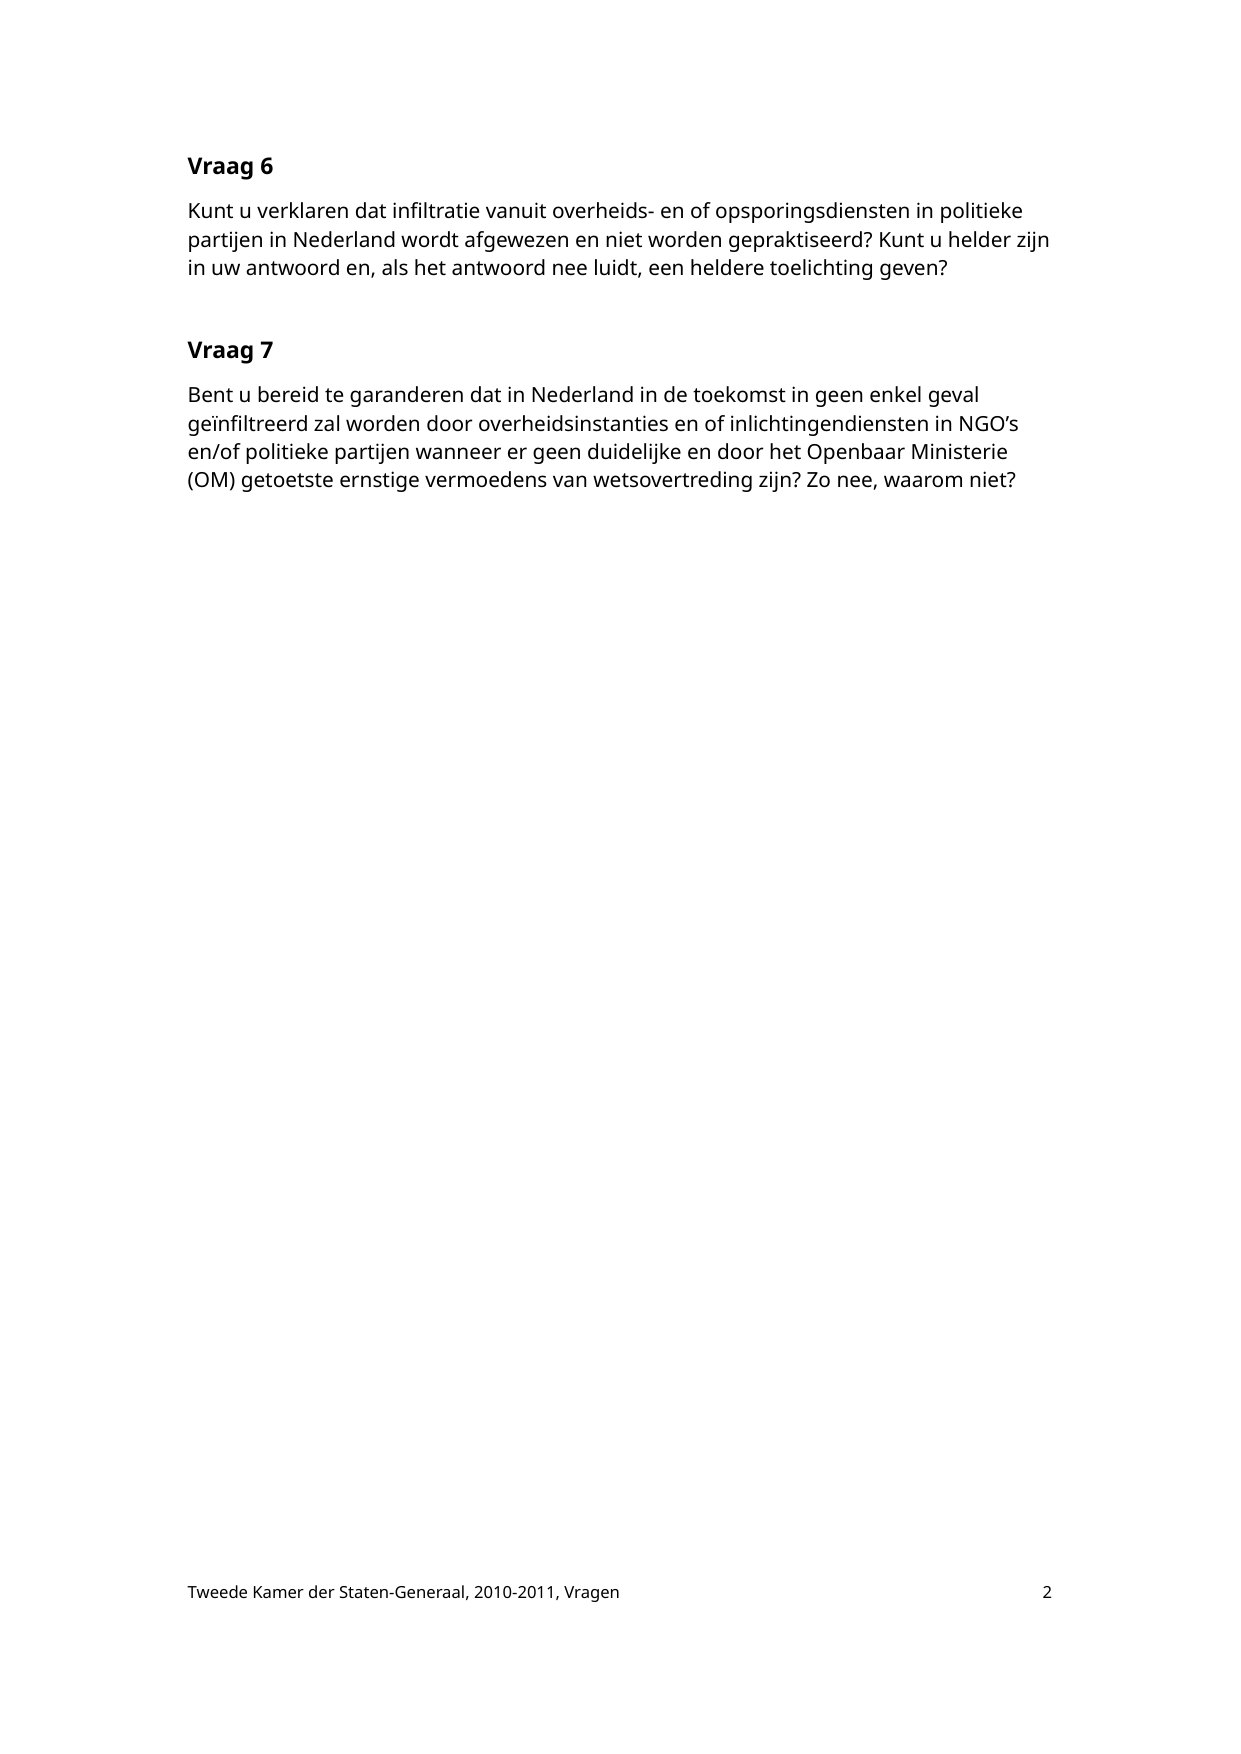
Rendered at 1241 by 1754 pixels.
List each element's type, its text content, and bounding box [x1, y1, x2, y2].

text Kunt u verklaren dat infiltratie vanuit overheids- en of opsporingsdiensten in politieke partijen in Nederland wordt afgewezen en niet worden gepraktiseerd? Kunt u helder zijn in uw antwoord en, als het antwoord nee luidt, een heldere toelichting geven? [187, 196, 1053, 282]
subtitle Vraag 6 [187, 150, 1053, 181]
text Bent u bereid te garanderen dat in Nederland in de toekomst in geen enkel geval geïnfiltreerd zal worden door overheidsinstanties en of inlichtingendiensten in NGO’s en/of politieke partijen wanneer er geen duidelijke en door het Openbaar Ministerie (OM) getoetste ernstige vermoedens van wetsovertreding zijn? Zo nee, waarom niet? [187, 380, 1053, 494]
subtitle Vraag 7 [187, 334, 1053, 365]
